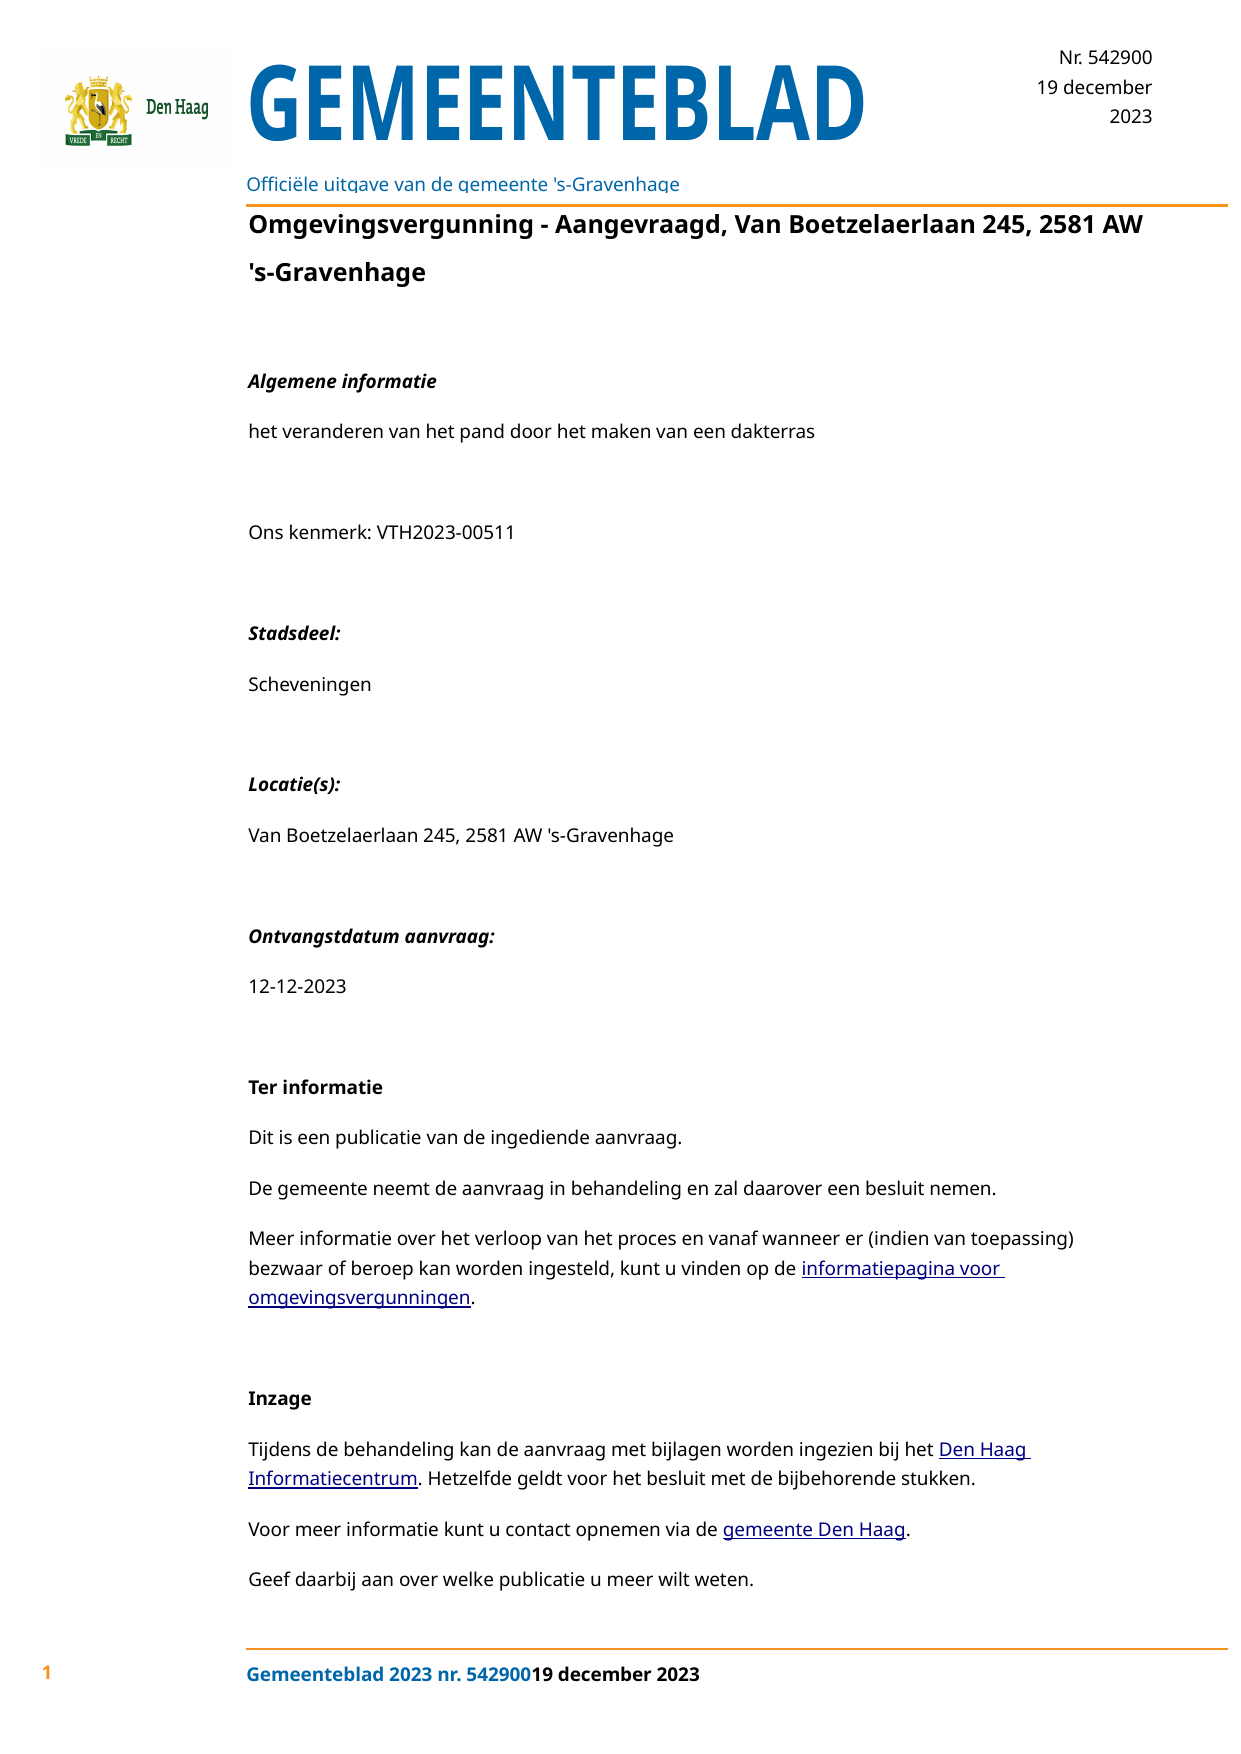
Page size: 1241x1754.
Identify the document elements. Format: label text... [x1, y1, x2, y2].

text 12-12-2023 [248, 973, 1152, 999]
picture [41, 47, 231, 172]
text Scheveningen [248, 671, 1152, 697]
text Meer informatie over het verloop van het proces en vanaf wanneer er (indien van toepassing) bezwaar of beroep kan worden ingesteld, kunt u vinden op de informatiepagina voor omgevingsvergunningen. [248, 1225, 1152, 1310]
text Ter informatie [248, 1074, 1152, 1100]
text Dit is een publicatie van de ingediende aanvraag. [248, 1124, 1152, 1150]
text Omgevingsvergunning - Aangevraagd, Van Boetzelaerlaan 245, 2581 AW 's-Gravenhage [248, 207, 1152, 288]
text Locatie(s): [248, 772, 1152, 797]
text Geef daarbij aan over welke publicatie u meer wilt weten. [248, 1566, 1152, 1592]
text Inzage [248, 1385, 1152, 1411]
text Ontvangstdatum aanvraag: [248, 923, 1152, 949]
text Algemene informatie [248, 368, 1152, 394]
text Tijdens de behandeling kan de aanvraag met bijlagen worden ingezien bij het Den Haag Informatiecentrum. Hetzelfde geldt voor het besluit met de bijbehorende stukken. [248, 1436, 1152, 1491]
text Voor meer informatie kunt u contact opnemen via de gemeente Den Haag. [248, 1516, 1152, 1542]
text De gemeente neemt de aanvraag in behandeling en zal daarover een besluit nemen. [248, 1175, 1152, 1201]
text Van Boetzelaerlaan 245, 2581 AW 's-Gravenhage [248, 822, 1152, 848]
text het veranderen van het pand door het maken van een dakterras [248, 419, 1152, 444]
text Ons kenmerk: VTH2023-00511 [248, 519, 1152, 545]
text Stadsdeel: [248, 620, 1152, 646]
